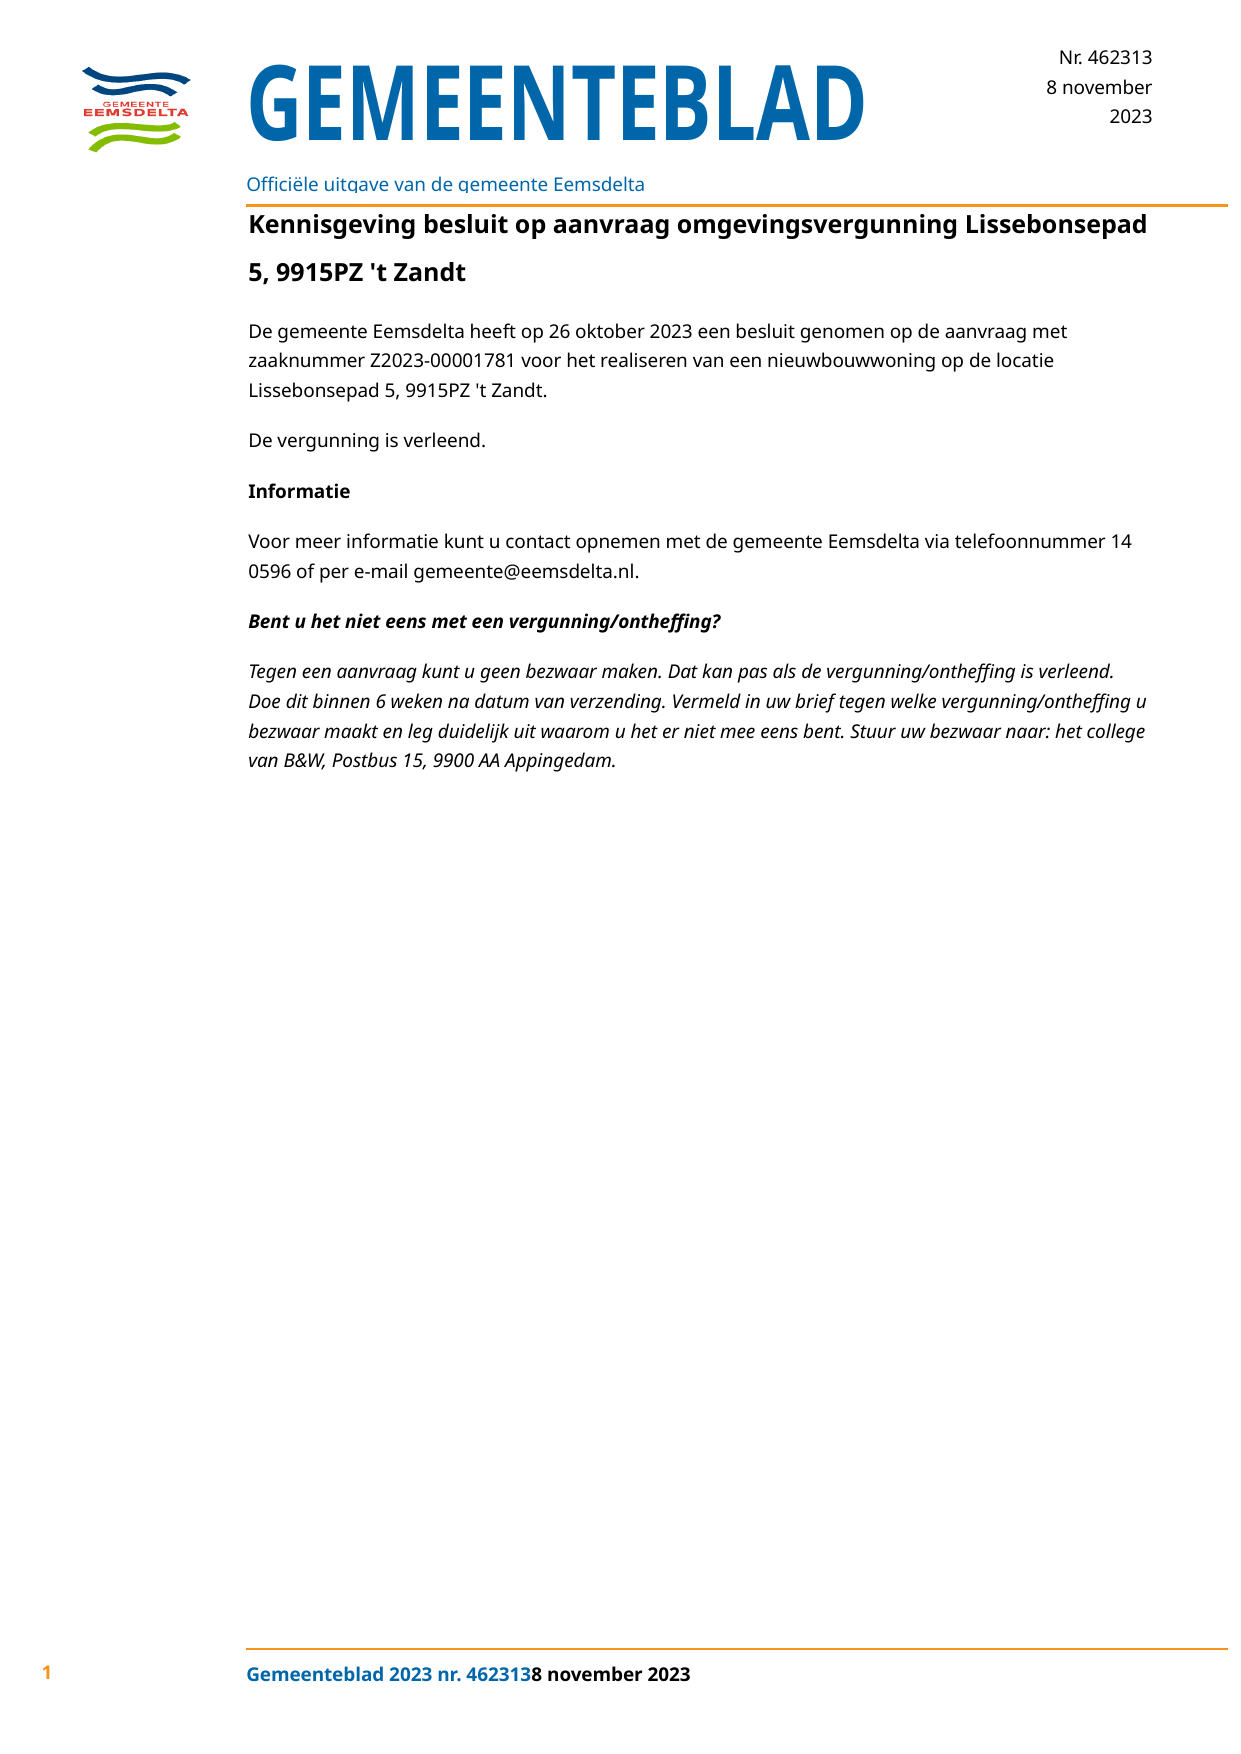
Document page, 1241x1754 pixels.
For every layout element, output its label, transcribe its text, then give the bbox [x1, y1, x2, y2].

text Tegen een aanvraag kunt u geen bezwaar maken. Dat kan pas als de vergunning/ontheffing is verleend. Doe dit binnen 6 weken na datum van verzending. Vermeld in uw brief tegen welke vergunning/ontheffing u bezwaar maakt en leg duidelijk uit waarom u het er niet mee eens bent. Stuur uw bezwaar naar: het college van B&W, Postbus 15, 9900 AA Appingedam. [248, 659, 1152, 773]
text De gemeente Eemsdelta heeft op 26 oktober 2023 een besluit genomen op de aanvraag met zaaknummer Z2023-00001781 voor het realiseren van een nieuwbouwwoning op de locatie Lissebonsepad 5, 9915PZ 't Zandt. [248, 318, 1152, 403]
text Kennisgeving besluit op aanvraag omgevingsvergunning Lissebonsepad 5, 9915PZ 't Zandt [248, 207, 1152, 288]
text Informatie [248, 478, 1152, 504]
text Bent u het niet eens met een vergunning/ontheffing? [248, 608, 1152, 634]
text Voor meer informatie kunt u contact opnemen met de gemeente Eemsdelta via telefoonnummer 14 0596 of per e-mail gemeente@eemsdelta.nl. [248, 528, 1152, 584]
picture [41, 47, 231, 172]
text De vergunning is verleend. [248, 427, 1152, 453]
